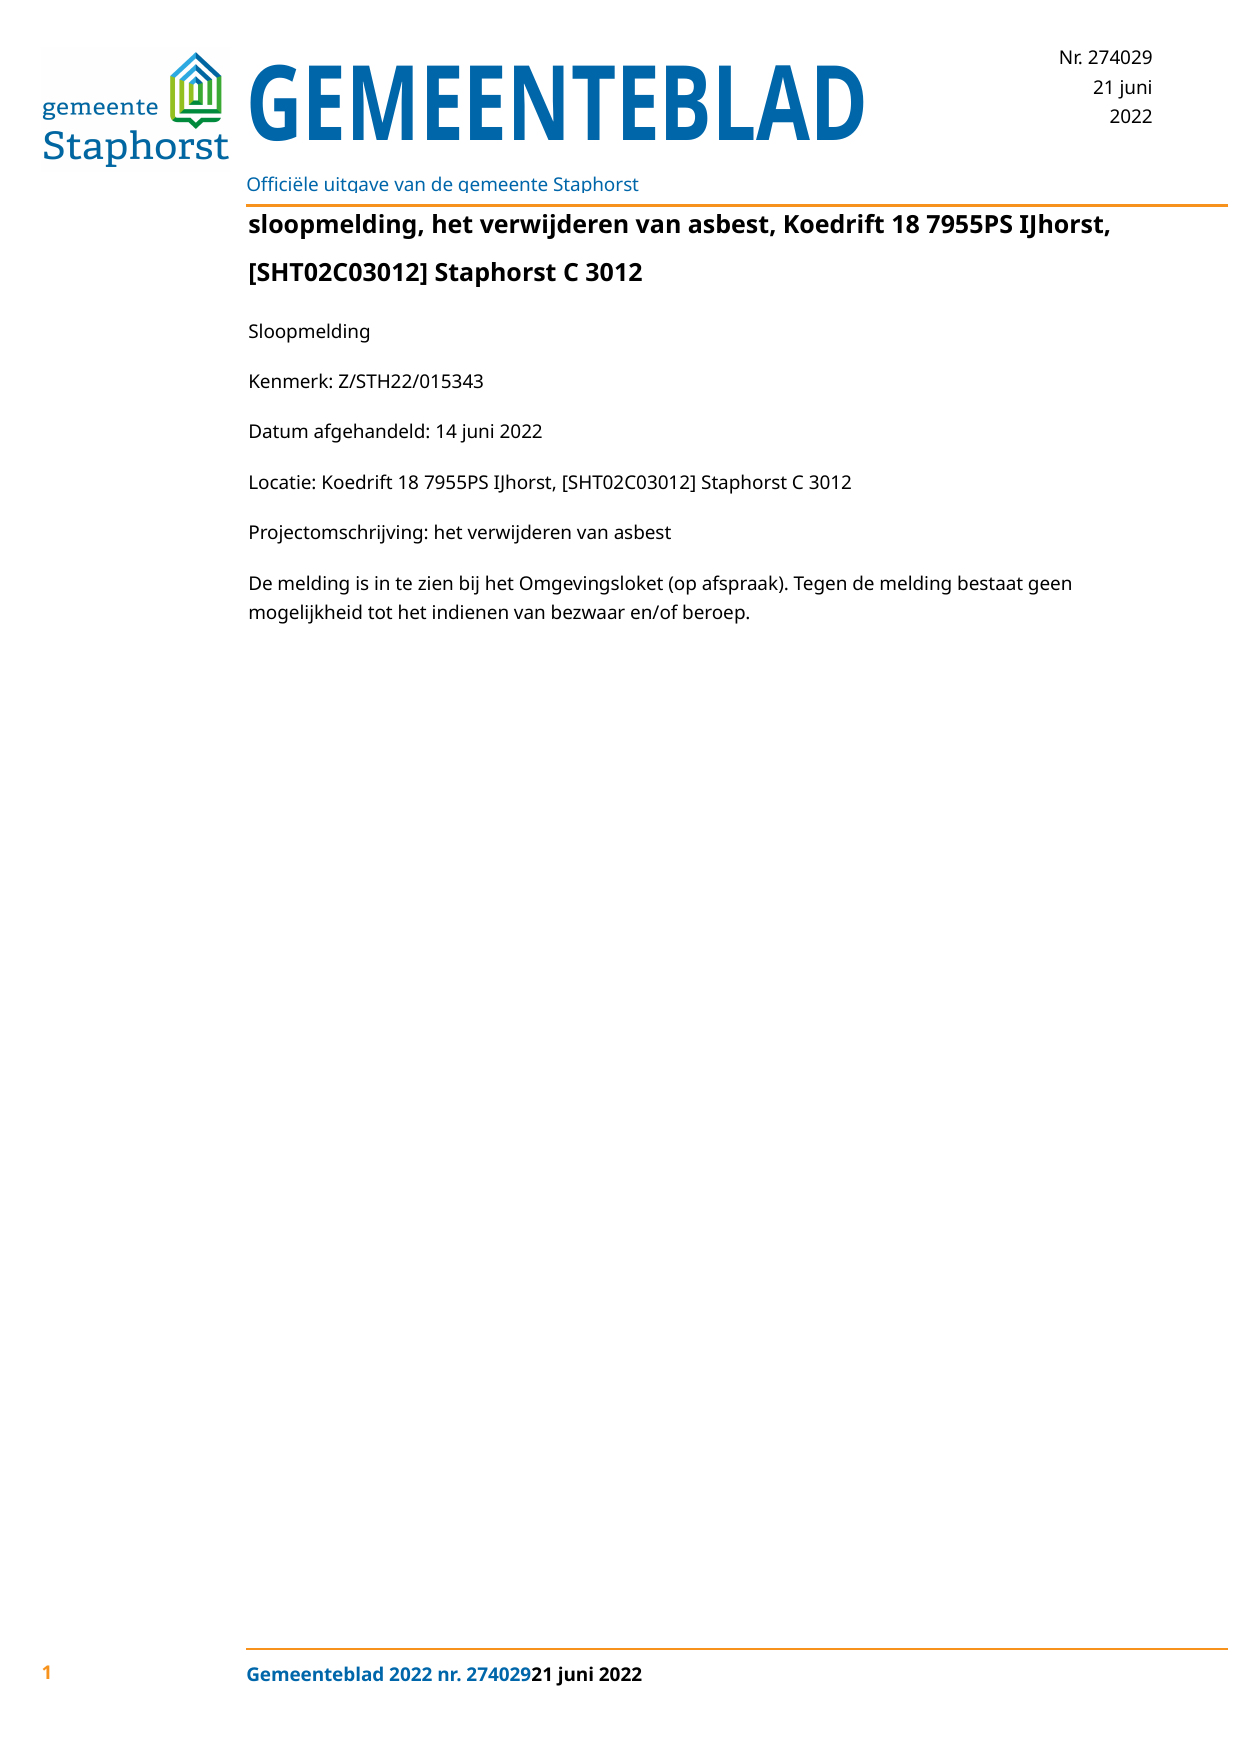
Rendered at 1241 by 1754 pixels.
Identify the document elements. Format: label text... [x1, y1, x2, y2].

text De melding is in te zien bij het Omgevingsloket (op afspraak). Tegen de melding bestaat geen mogelijkheid tot het indienen van bezwaar en/of beroep. [248, 570, 1152, 625]
picture [41, 47, 231, 172]
text Datum afgehandeld: 14 juni 2022 [248, 419, 1152, 444]
text Projectomschrijving: het verwijderen van asbest [248, 519, 1152, 545]
text Locatie: Koedrift 18 7955PS IJhorst, [SHT02C03012] Staphorst C 3012 [248, 469, 1152, 495]
text Sloopmelding [248, 318, 1152, 344]
text sloopmelding, het verwijderen van asbest, Koedrift 18 7955PS IJhorst, [SHT02C03012] Staphorst C 3012 [248, 207, 1152, 288]
text Kenmerk: Z/STH22/015343 [248, 368, 1152, 394]
